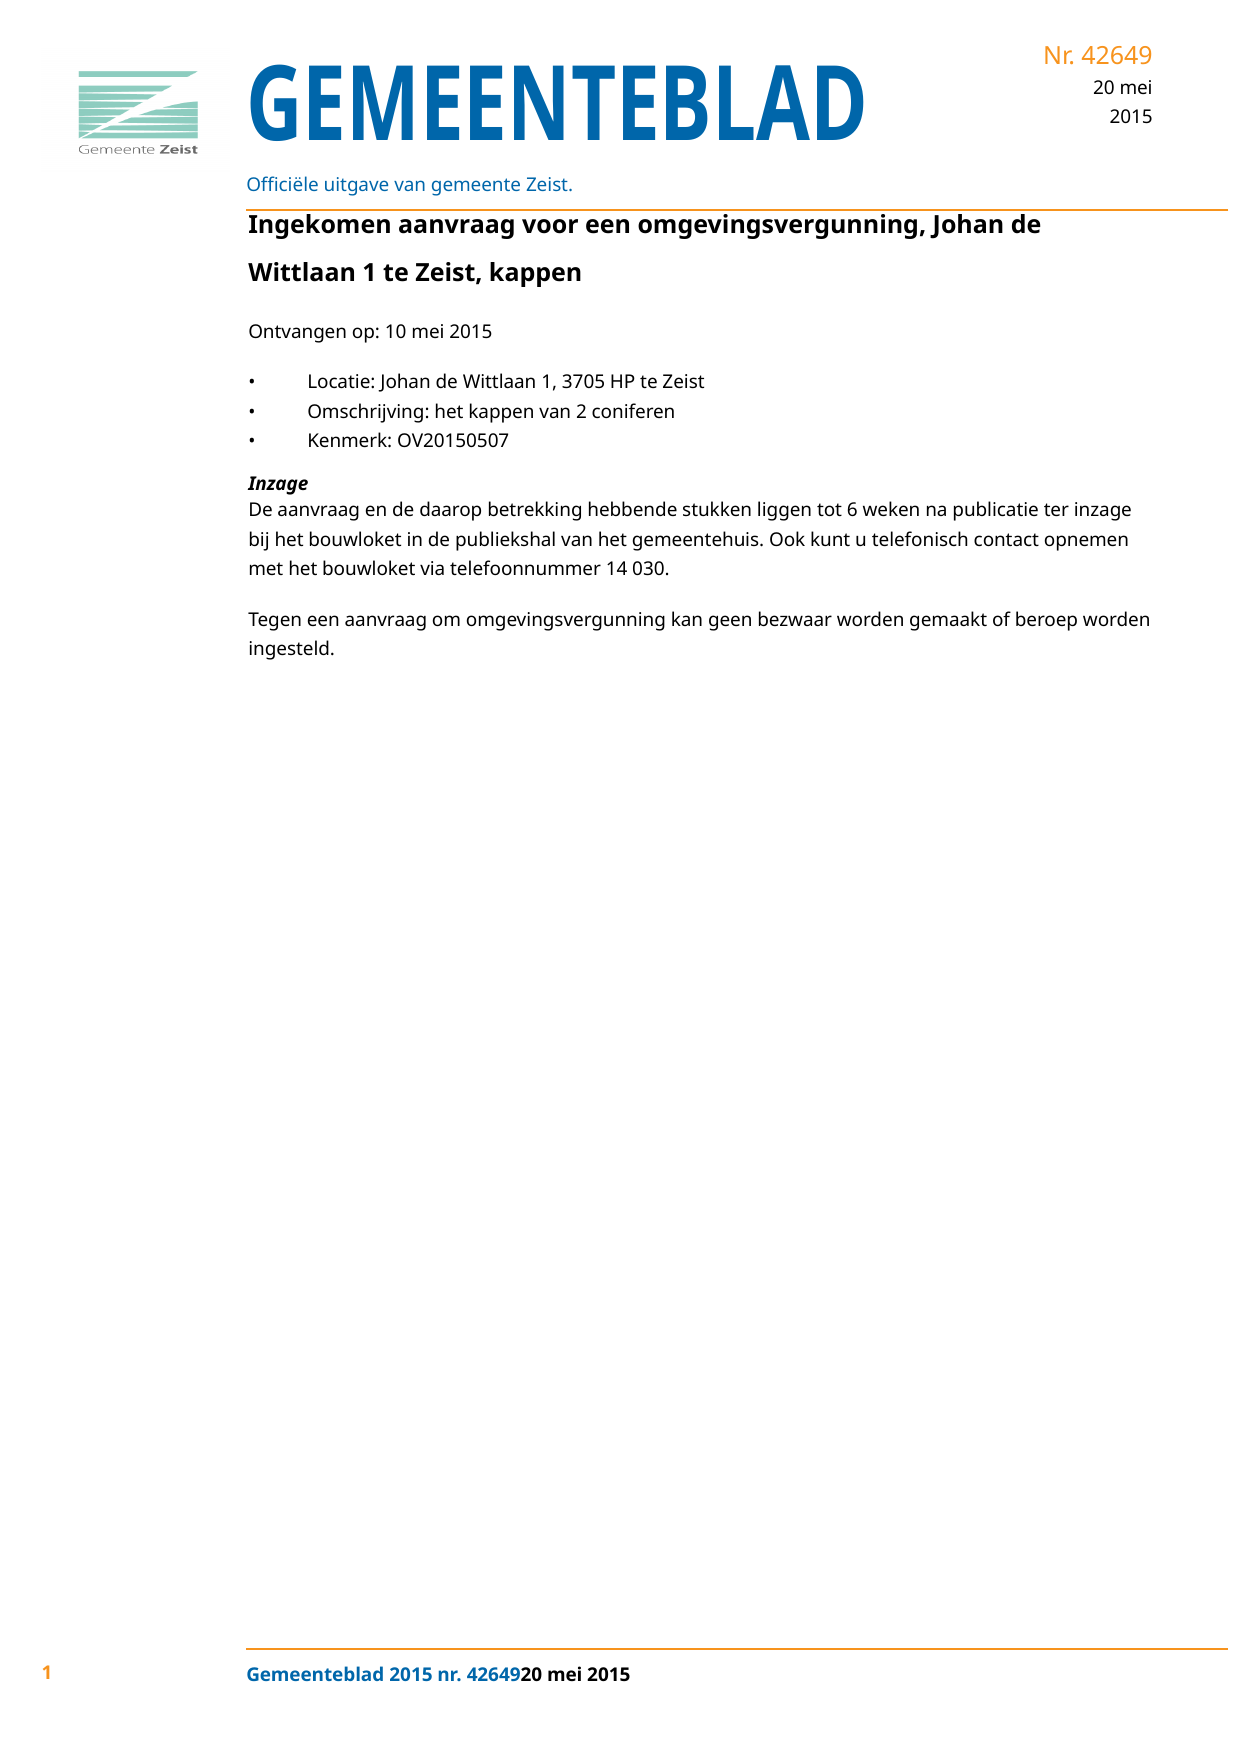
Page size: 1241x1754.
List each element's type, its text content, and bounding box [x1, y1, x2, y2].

list Omschrijving: het kappen van 2 coniferen [248, 398, 1152, 424]
text Ontvangen op: 10 mei 2015 [248, 318, 1152, 344]
text Tegen een aanvraag om omgevingsvergunning kan geen bezwaar worden gemaakt of beroep worden ingesteld. [248, 606, 1152, 661]
list Locatie: Johan de Wittlaan 1, 3705 HP te Zeist [248, 368, 1152, 394]
text Inzage [248, 471, 1152, 496]
picture [41, 47, 231, 172]
text De aanvraag en de daarop betrekking hebbende stukken liggen tot 6 weken na publicatie ter inzage bij het bouwloket in de publiekshal van het gemeentehuis. Ook kunt u telefonisch contact opnemen met het bouwloket via telefoonnummer 14 030. [248, 496, 1152, 581]
text Ingekomen aanvraag voor een omgevingsvergunning, Johan de Wittlaan 1 te Zeist, kappen [248, 211, 1152, 288]
list Kenmerk: OV20150507 [248, 427, 1152, 453]
